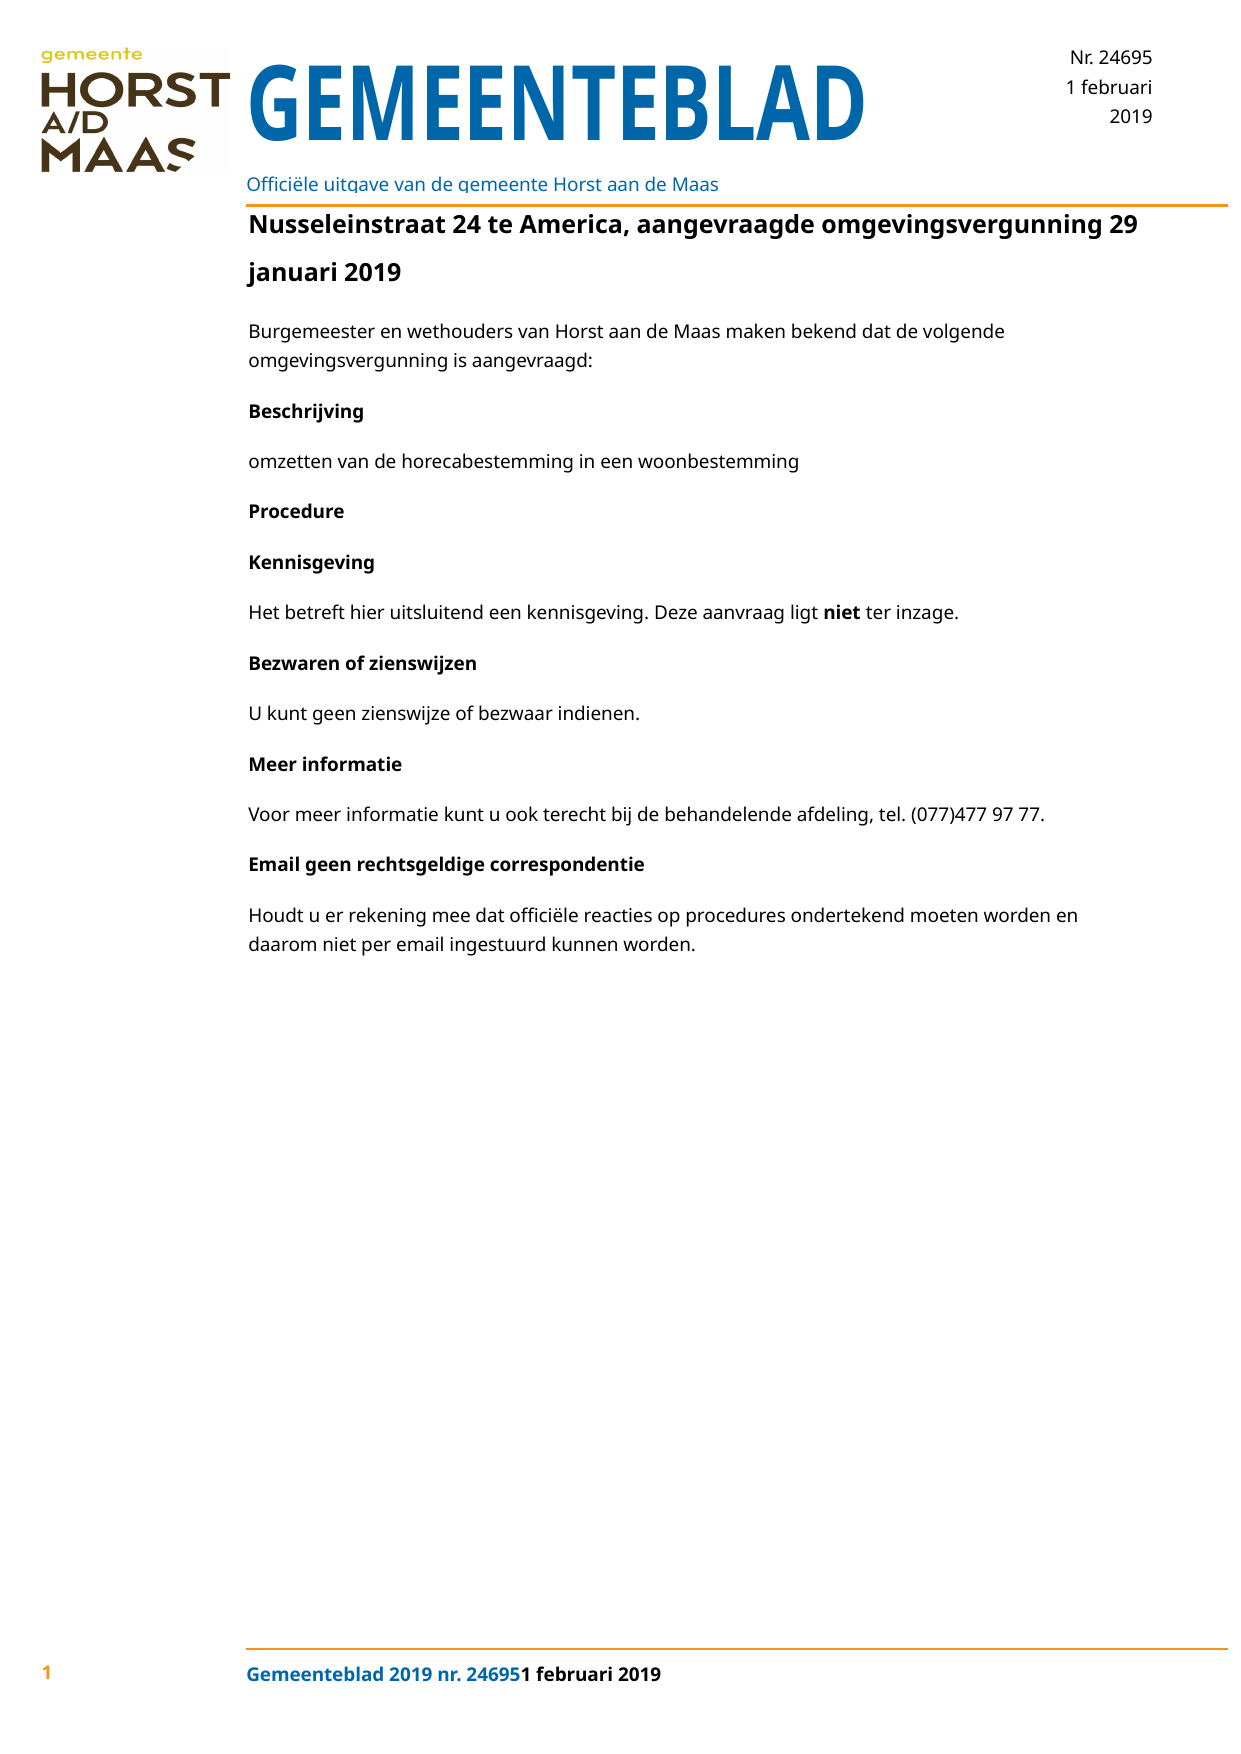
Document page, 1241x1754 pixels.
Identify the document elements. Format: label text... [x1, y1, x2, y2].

text Kennisgeving [248, 549, 1152, 575]
text U kunt geen zienswijze of bezwaar indienen. [248, 700, 1152, 726]
picture [41, 47, 231, 172]
text Beschrijving [248, 398, 1152, 424]
text Bezwaren of zienswijzen [248, 650, 1152, 676]
text Nusseleinstraat 24 te America, aangevraagde omgevingsvergunning 29 januari 2019 [248, 207, 1152, 288]
text Voor meer informatie kunt u ook terecht bij de behandelende afdeling, tel. (077)477 97 77. [248, 801, 1152, 827]
text omzetten van de horecabestemming in een woonbestemming [248, 448, 1152, 474]
text Burgemeester en wethouders van Horst aan de Maas maken bekend dat de volgende omgevingsvergunning is aangevraagd: [248, 318, 1152, 373]
text Procedure [248, 499, 1152, 524]
text Het betreft hier uitsluitend een kennisgeving. Deze aanvraag ligt niet ter inzage. [248, 599, 1152, 625]
text Houdt u er rekening mee dat officiële reacties op procedures ondertekend moeten worden en daarom niet per email ingestuurd kunnen worden. [248, 902, 1152, 957]
text Meer informatie [248, 751, 1152, 777]
text Email geen rechtsgeldige correspondentie [248, 852, 1152, 877]
